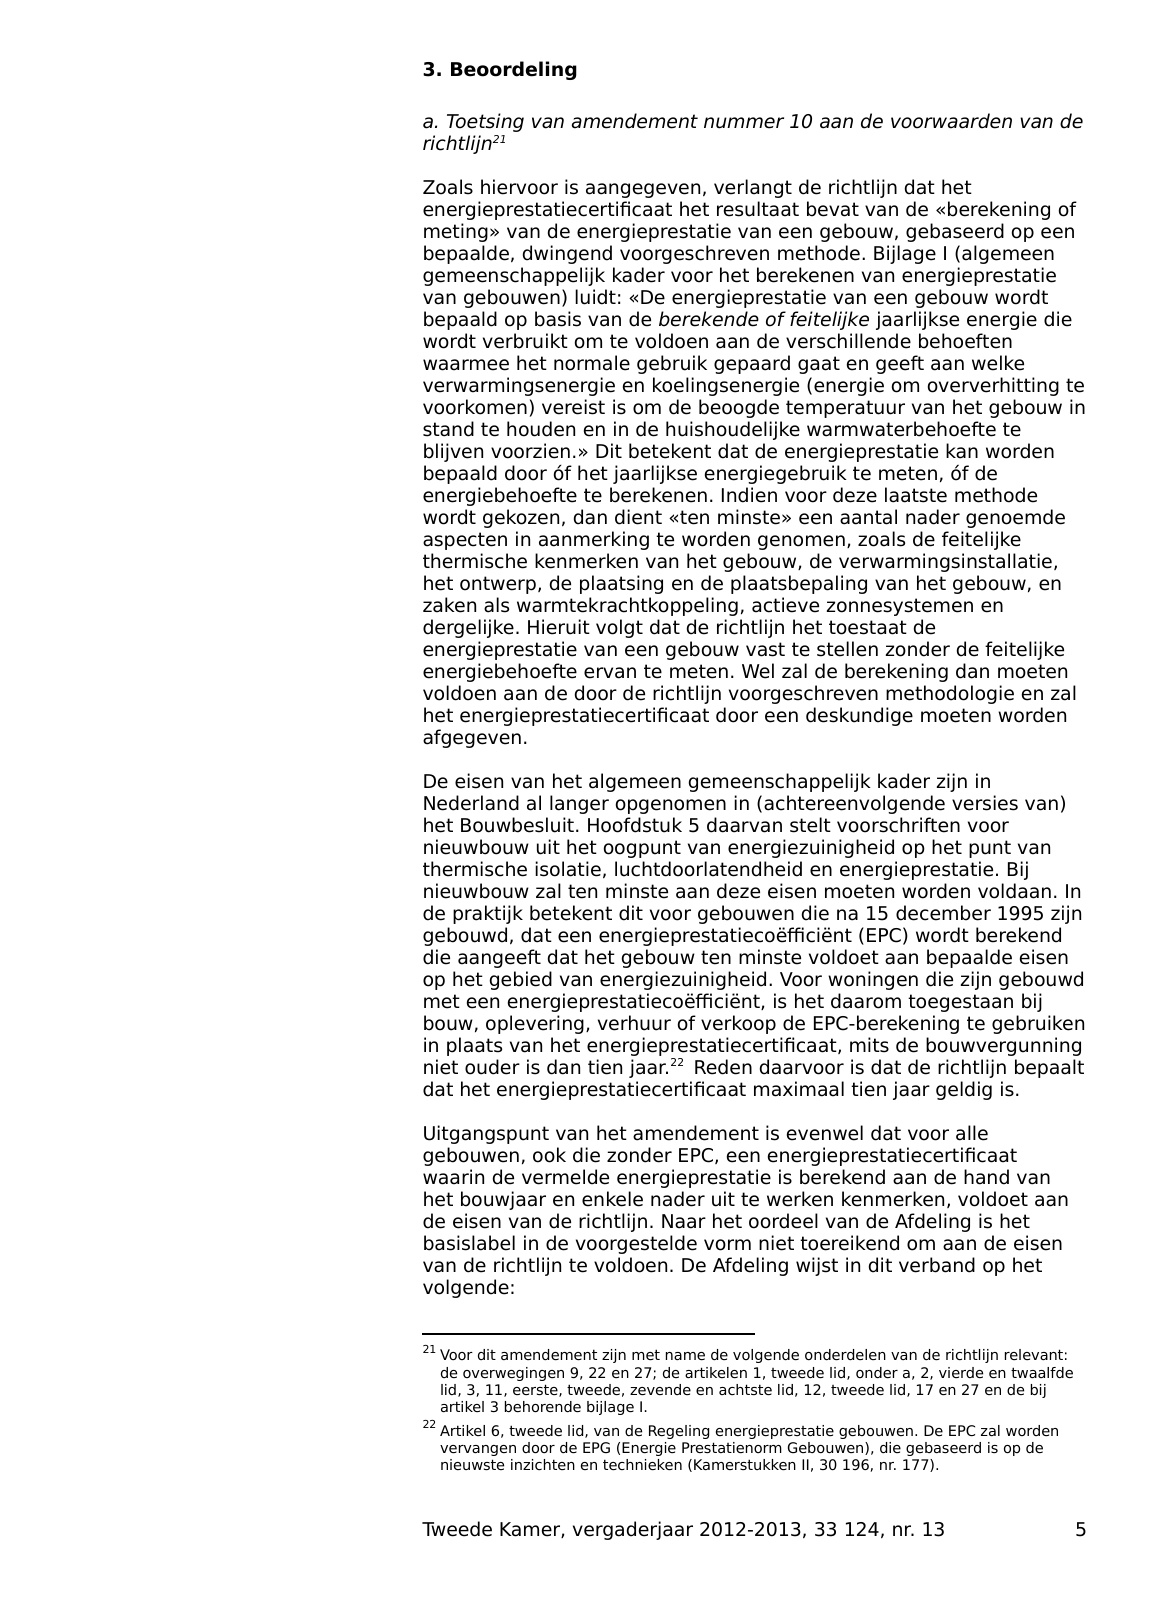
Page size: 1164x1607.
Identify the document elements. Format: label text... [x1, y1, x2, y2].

text De eisen van het algemeen gemeenschappelijk kader zijn in Nederland al langer opgenomen in (achtereenvolgende versies van) het Bouwbesluit. Hoofdstuk 5 daarvan stelt voorschriften voor nieuwbouw uit het oogpunt van energiezuinigheid op het punt van thermische isolatie, luchtdoorlatendheid en energieprestatie. Bij nieuwbouw zal ten minste aan deze eisen moeten worden voldaan. In de praktijk betekent dit voor gebouwen die na 15 december 1995 zijn gebouwd, dat een energieprestatiecoëfficiënt (EPC) wordt berekend die aangeeft dat het gebouw ten minste voldoet aan bepaalde eisen op het gebied van energiezuinigheid. Voor woningen die zijn gebouwd met een energieprestatiecoëfficiënt, is het daarom toegestaan bij bouw, oplevering, verhuur of verkoop de EPC-berekening te gebruiken in plaats van het energieprestatiecertificaat, mits de bouwvergunning niet ouder is dan tien jaar. Reden daarvoor is dat de richtlijn bepaalt dat het energieprestatiecertificaat maximaal tien jaar geldig is. [422, 771, 1087, 1101]
text Uitgangspunt van het amendement is evenwel dat voor alle gebouwen, ook die zonder EPC, een energieprestatiecertificaat waarin de vermelde energieprestatie is berekend aan de hand van het bouwjaar en enkele nader uit te werken kenmerken, voldoet aan de eisen van de richtlijn. Naar het oordeel van de Afdeling is het basislabel in de voorgestelde vorm niet toereikend om aan de eisen van de richtlijn te voldoen. De Afdeling wijst in dit verband op het volgende: [422, 1123, 1087, 1298]
text Zoals hiervoor is aangegeven, verlangt de richtlijn dat het energieprestatiecertificaat het resultaat bevat van de «berekening of meting» van de energieprestatie van een gebouw, gebaseerd op een bepaalde, dwingend voorgeschreven methode. Bijlage I (algemeen gemeenschappelijk kader voor het berekenen van energieprestatie van gebouwen) luidt: «De energieprestatie van een gebouw wordt bepaald op basis van de berekende of feitelijke jaarlijkse energie die wordt verbruikt om te voldoen aan de verschillende behoeften waarmee het normale gebruik gepaard gaat en geeft aan welke verwarmingsenergie en koelingsenergie (energie om oververhitting te voorkomen) vereist is om de beoogde temperatuur van het gebouw in stand te houden en in de huishoudelijke warmwaterbehoefte te blijven voorzien.» Dit betekent dat de energieprestatie kan worden bepaald door óf het jaarlijkse energiegebruik te meten, óf de energiebehoefte te berekenen. Indien voor deze laatste methode wordt gekozen, dan dient «ten minste» een aantal nader genoemde aspecten in aanmerking te worden genomen, zoals de feitelijke thermische kenmerken van het gebouw, de verwarmingsinstallatie, het ontwerp, de plaatsing en de plaatsbepaling van het gebouw, en zaken als warmtekrachtkoppeling, actieve zonnesystemen en dergelijke. Hieruit volgt dat de richtlijn het toestaat de energieprestatie van een gebouw vast te stellen zonder de feitelijke energiebehoefte ervan te meten. Wel zal de berekening dan moeten voldoen aan de door de richtlijn voorgeschreven methodologie en zal het energieprestatiecertificaat door een deskundige moeten worden afgegeven. [422, 177, 1087, 749]
text Voor dit amendement zijn met name de volgende onderdelen van de richtlijn relevant: de overwegingen 9, 22 en 27; de artikelen 1, tweede lid, onder a, 2, vierde en twaalfde lid, 3, 11, eerste, tweede, zevende en achtste lid, 12, tweede lid, 17 en 27 en de bij artikel 3 behorende bijlage I. [422, 1343, 1087, 1416]
subtitle a. Toetsing van amendement nummer 10 aan de voorwaarden van de richtlijn [422, 111, 1087, 155]
subtitle 3. Beoordeling [422, 59, 1087, 81]
text Artikel 6, tweede lid, van de Regeling energieprestatie gebouwen. De EPC zal worden vervangen door de EPG (Energie Prestatienorm Gebouwen), die gebaseerd is op de nieuwste inzichten en technieken (Kamerstukken II, 30 196, nr. 177). [422, 1418, 1087, 1474]
